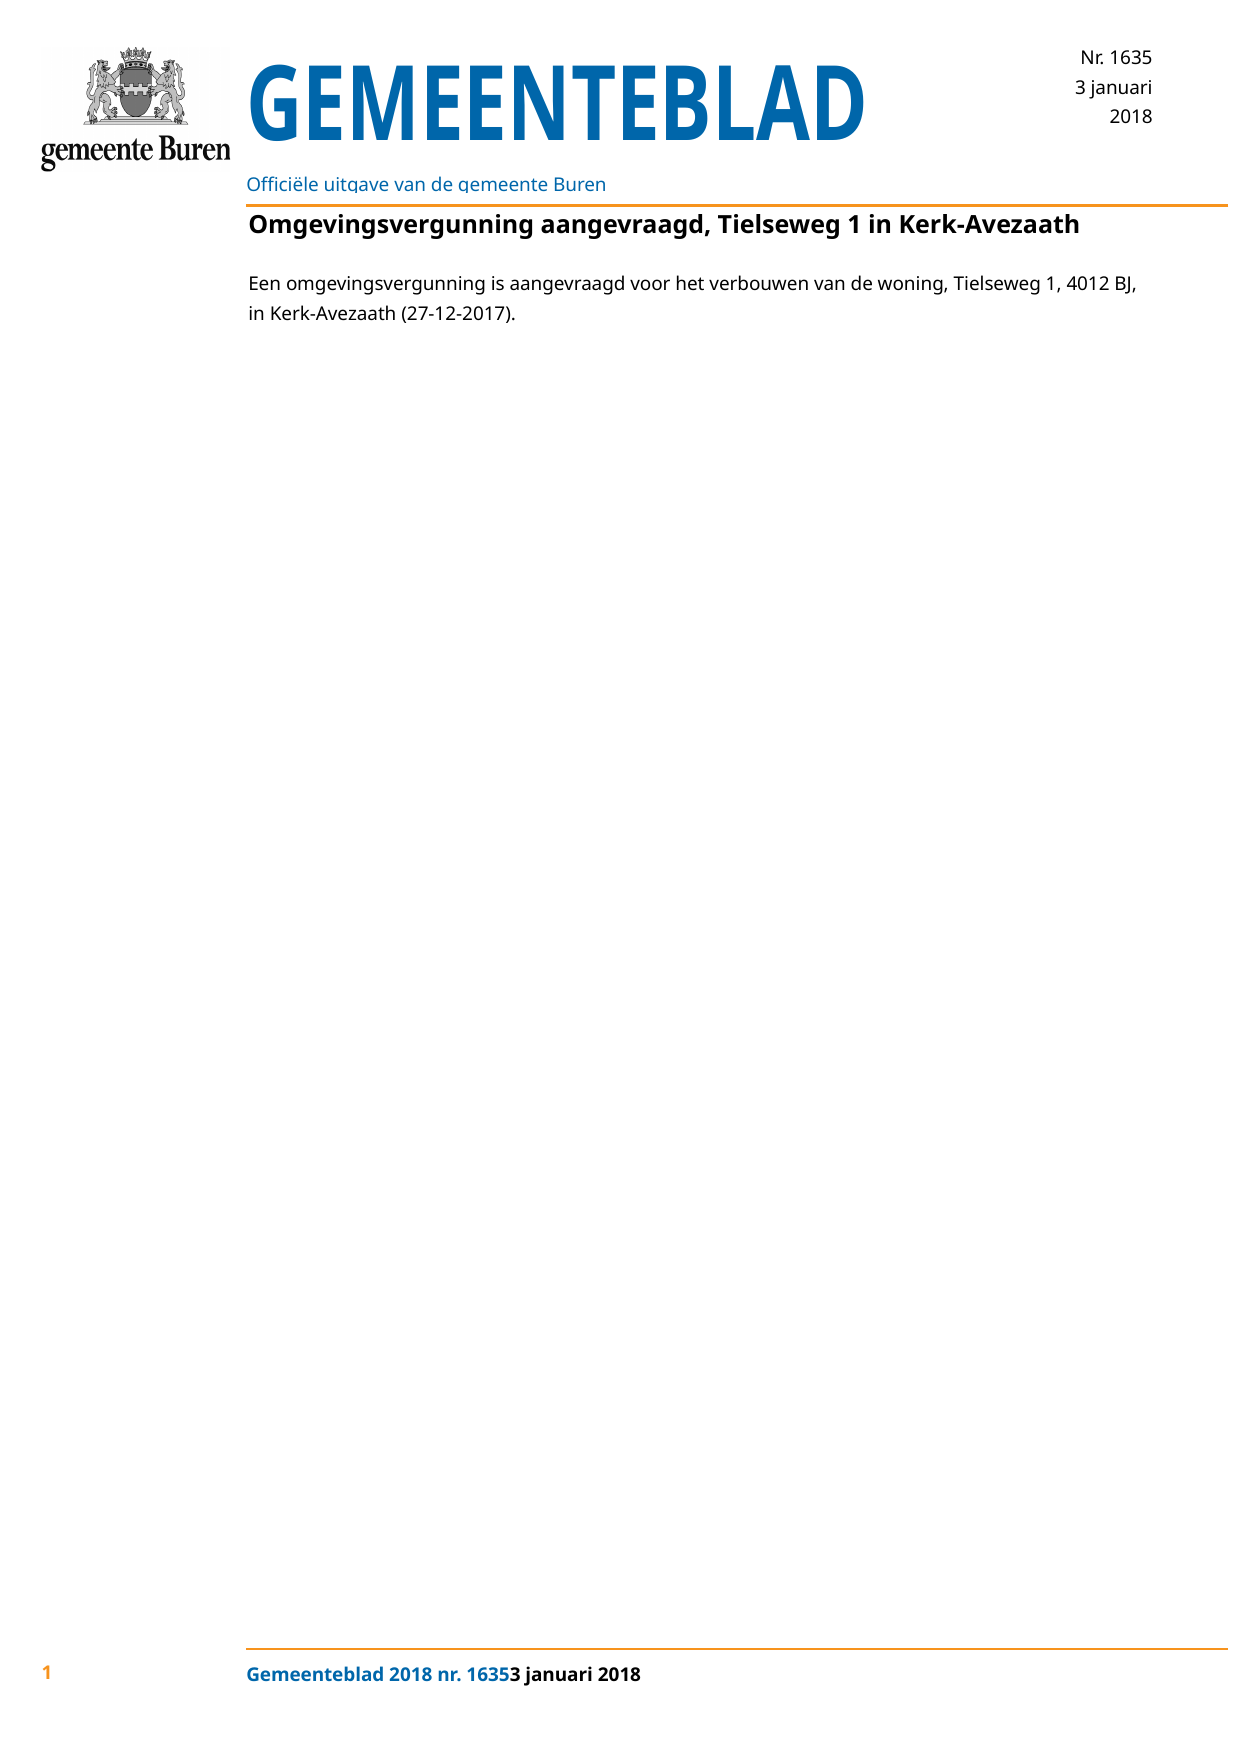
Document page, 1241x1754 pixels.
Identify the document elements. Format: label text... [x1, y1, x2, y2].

text Omgevingsvergunning aangevraagd, Tielseweg 1 in Kerk-Avezaath [248, 207, 1152, 241]
text Een omgevingsvergunning is aangevraagd voor het verbouwen van de woning, Tielseweg 1, 4012 BJ, in Kerk-Avezaath (27-12-2017). [248, 270, 1152, 326]
picture [41, 47, 231, 172]
